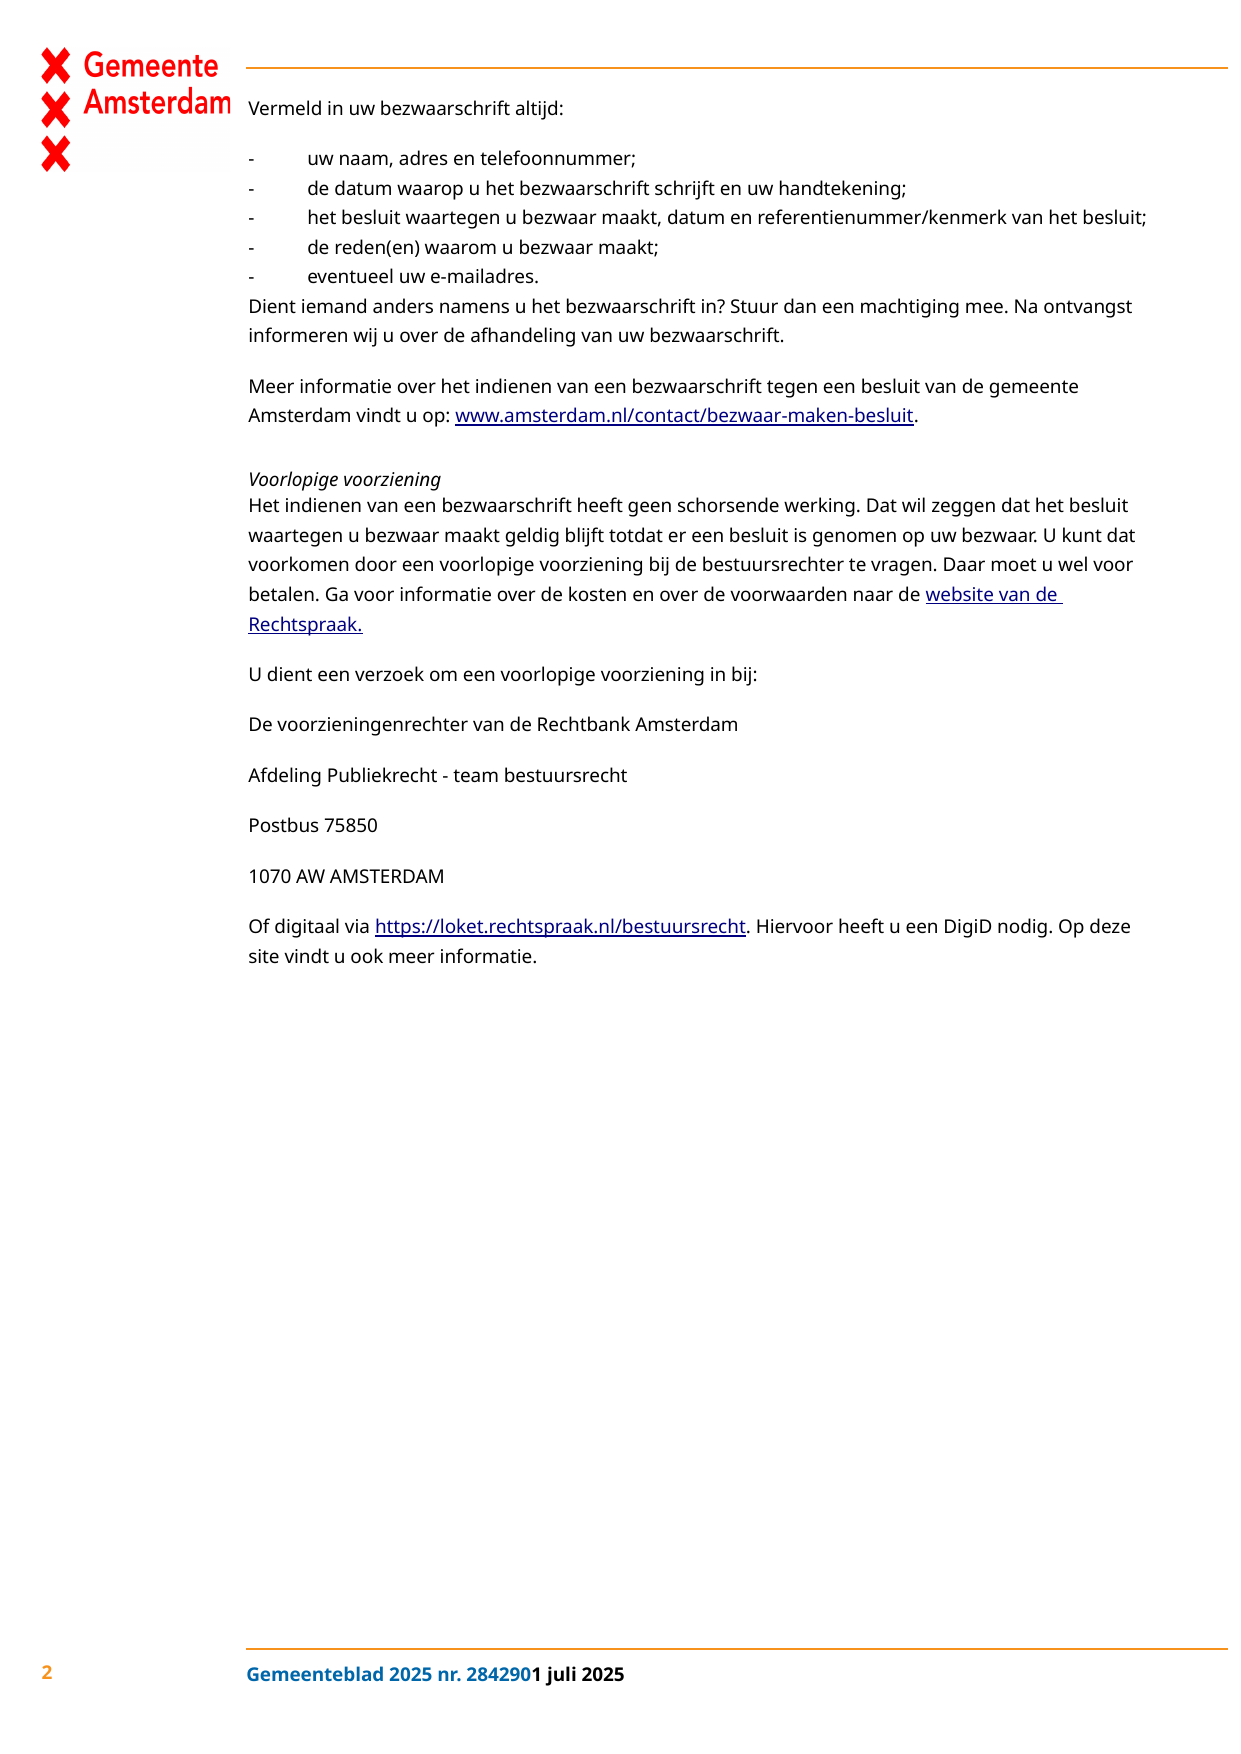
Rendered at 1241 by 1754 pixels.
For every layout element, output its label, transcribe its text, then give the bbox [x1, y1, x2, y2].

text Of digitaal via https://loket.rechtspraak.nl/bestuursrecht. Hiervoor heeft u een DigiD nodig. Op deze site vindt u ook meer informatie. [248, 913, 1152, 968]
list de datum waarop u het bezwaarschrift schrijft en uw handtekening; [248, 175, 1152, 201]
text Postbus 75850 [248, 812, 1152, 838]
text 1070 AW AMSTERDAM [248, 863, 1152, 888]
picture [41, 47, 231, 172]
text Voorlopige voorziening [248, 467, 1152, 492]
text Dient iemand anders namens u het bezwaarschrift in? Stuur dan een machtiging mee. Na ontvangst informeren wij u over de afhandeling van uw bezwaarschrift. [248, 293, 1152, 348]
list uw naam, adres en telefoonnummer; [248, 145, 1152, 171]
list het besluit waartegen u bezwaar maakt, datum en referentienummer/kenmerk van het besluit; [248, 204, 1152, 230]
text Vermeld in uw bezwaarschrift altijd: [248, 95, 1152, 121]
text Afdeling Publiekrecht - team bestuursrecht [248, 762, 1152, 788]
list de reden(en) waarom u bezwaar maakt; [248, 234, 1152, 260]
text De voorzieningenrechter van de Rechtbank Amsterdam [248, 712, 1152, 737]
text Meer informatie over het indienen van een bezwaarschrift tegen een besluit van de gemeente Amsterdam vindt u op: www.amsterdam.nl/contact/bezwaar-maken-besluit. [248, 373, 1152, 428]
text Het indienen van een bezwaarschrift heeft geen schorsende werking. Dat wil zeggen dat het besluit waartegen u bezwaar maakt geldig blijft totdat er een besluit is genomen op uw bezwaar. U kunt dat voorkomen door een voorlopige voorziening bij de bestuursrechter te vragen. Daar moet u wel voor betalen. Ga voor informatie over de kosten en over de voorwaarden naar de website van de Rechtspraak. [248, 492, 1152, 636]
list eventueel uw e-mailadres. [248, 263, 1152, 289]
text U dient een verzoek om een voorlopige voorziening in bij: [248, 661, 1152, 687]
